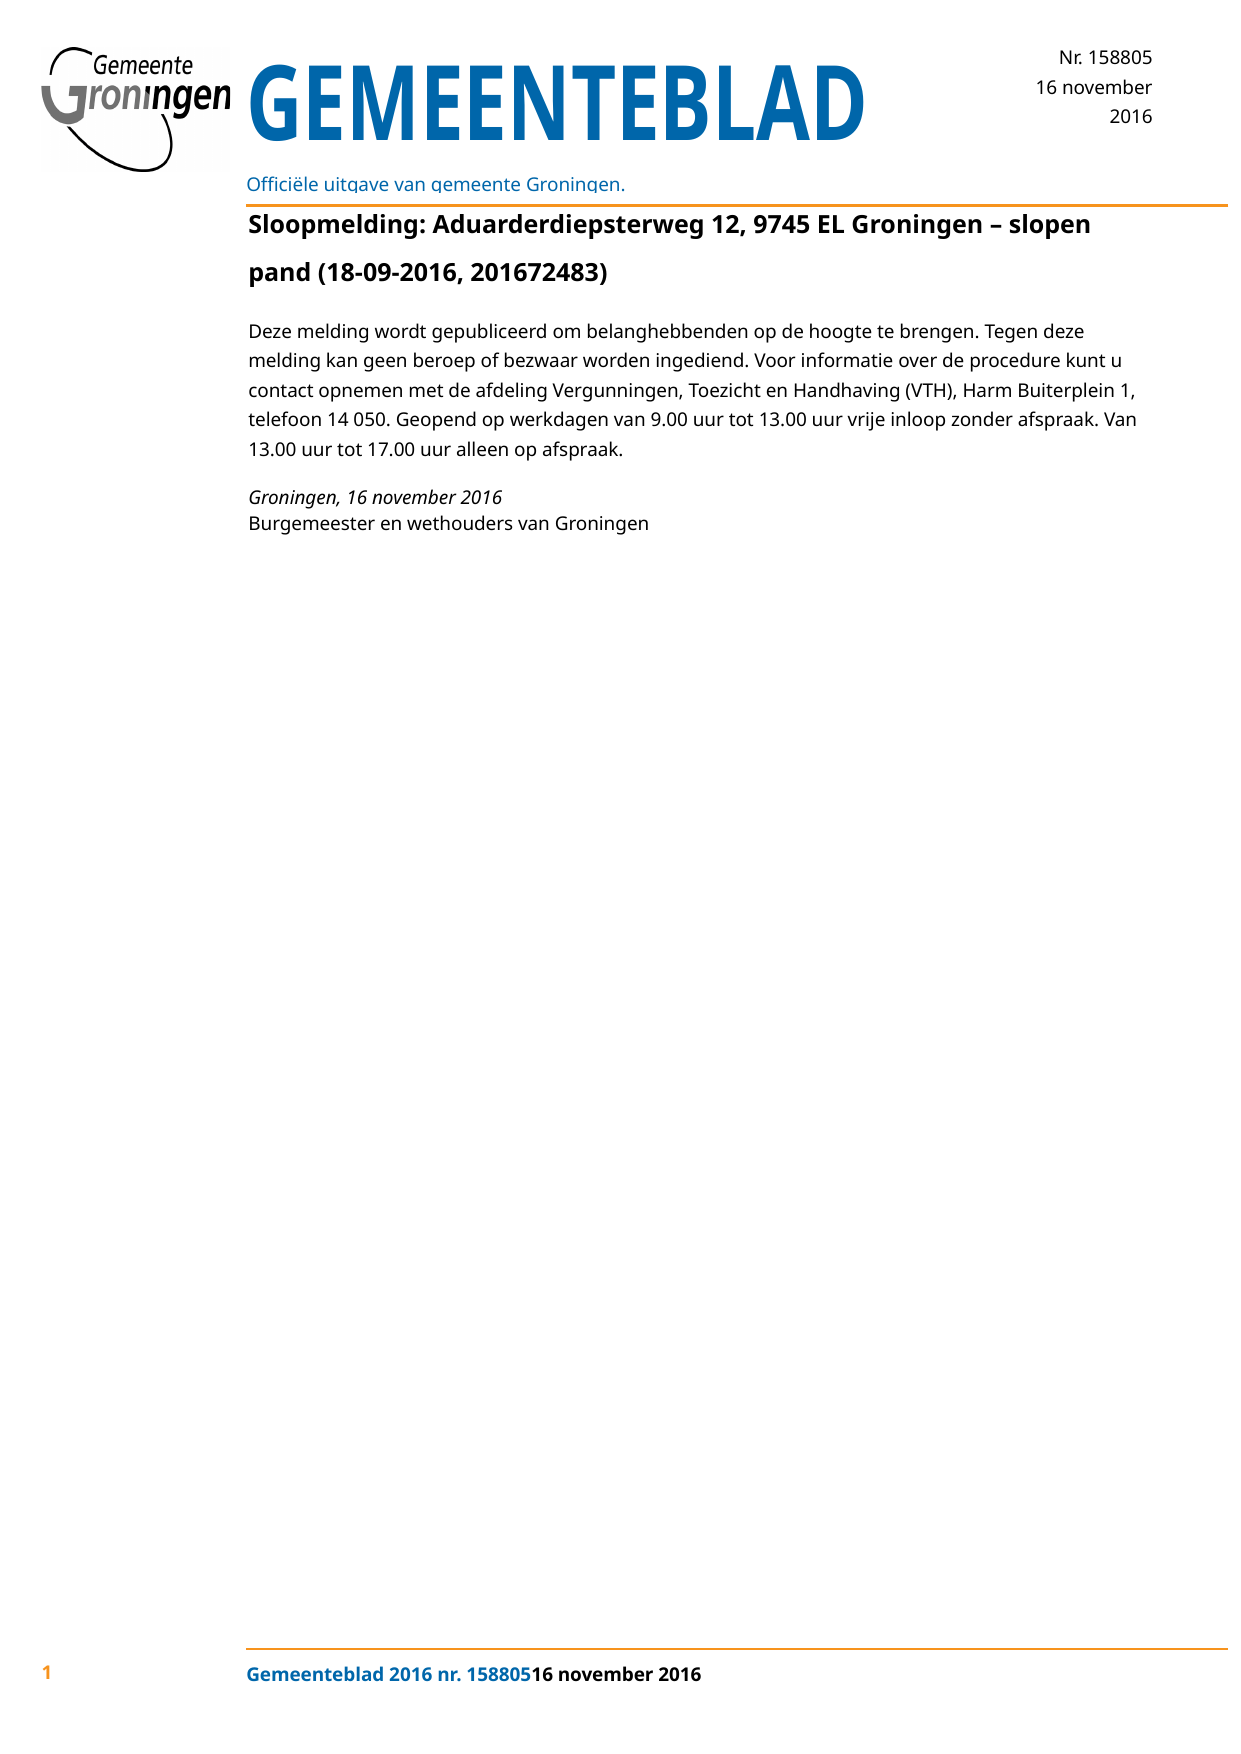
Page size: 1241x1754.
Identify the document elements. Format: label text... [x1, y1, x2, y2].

text Sloopmelding: Aduarderdiepsterweg 12, 9745 EL Groningen – slopen pand (18-09-2016, 201672483) [248, 207, 1152, 288]
text Burgemeester en wethouders van Groningen [248, 510, 1152, 536]
picture [41, 47, 231, 172]
text Groningen, 16 november 2016 [248, 484, 1152, 510]
text Deze melding wordt gepubliceerd om belanghebbenden op de hoogte te brengen. Tegen deze melding kan geen beroep of bezwaar worden ingediend. Voor informatie over de procedure kunt u contact opnemen met de afdeling Vergunningen, Toezicht en Handhaving (VTH), Harm Buiterplein 1, telefoon 14 050. Geopend op werkdagen van 9.00 uur tot 13.00 uur vrije inloop zonder afspraak. Van 13.00 uur tot 17.00 uur alleen op afspraak. [248, 318, 1152, 462]
